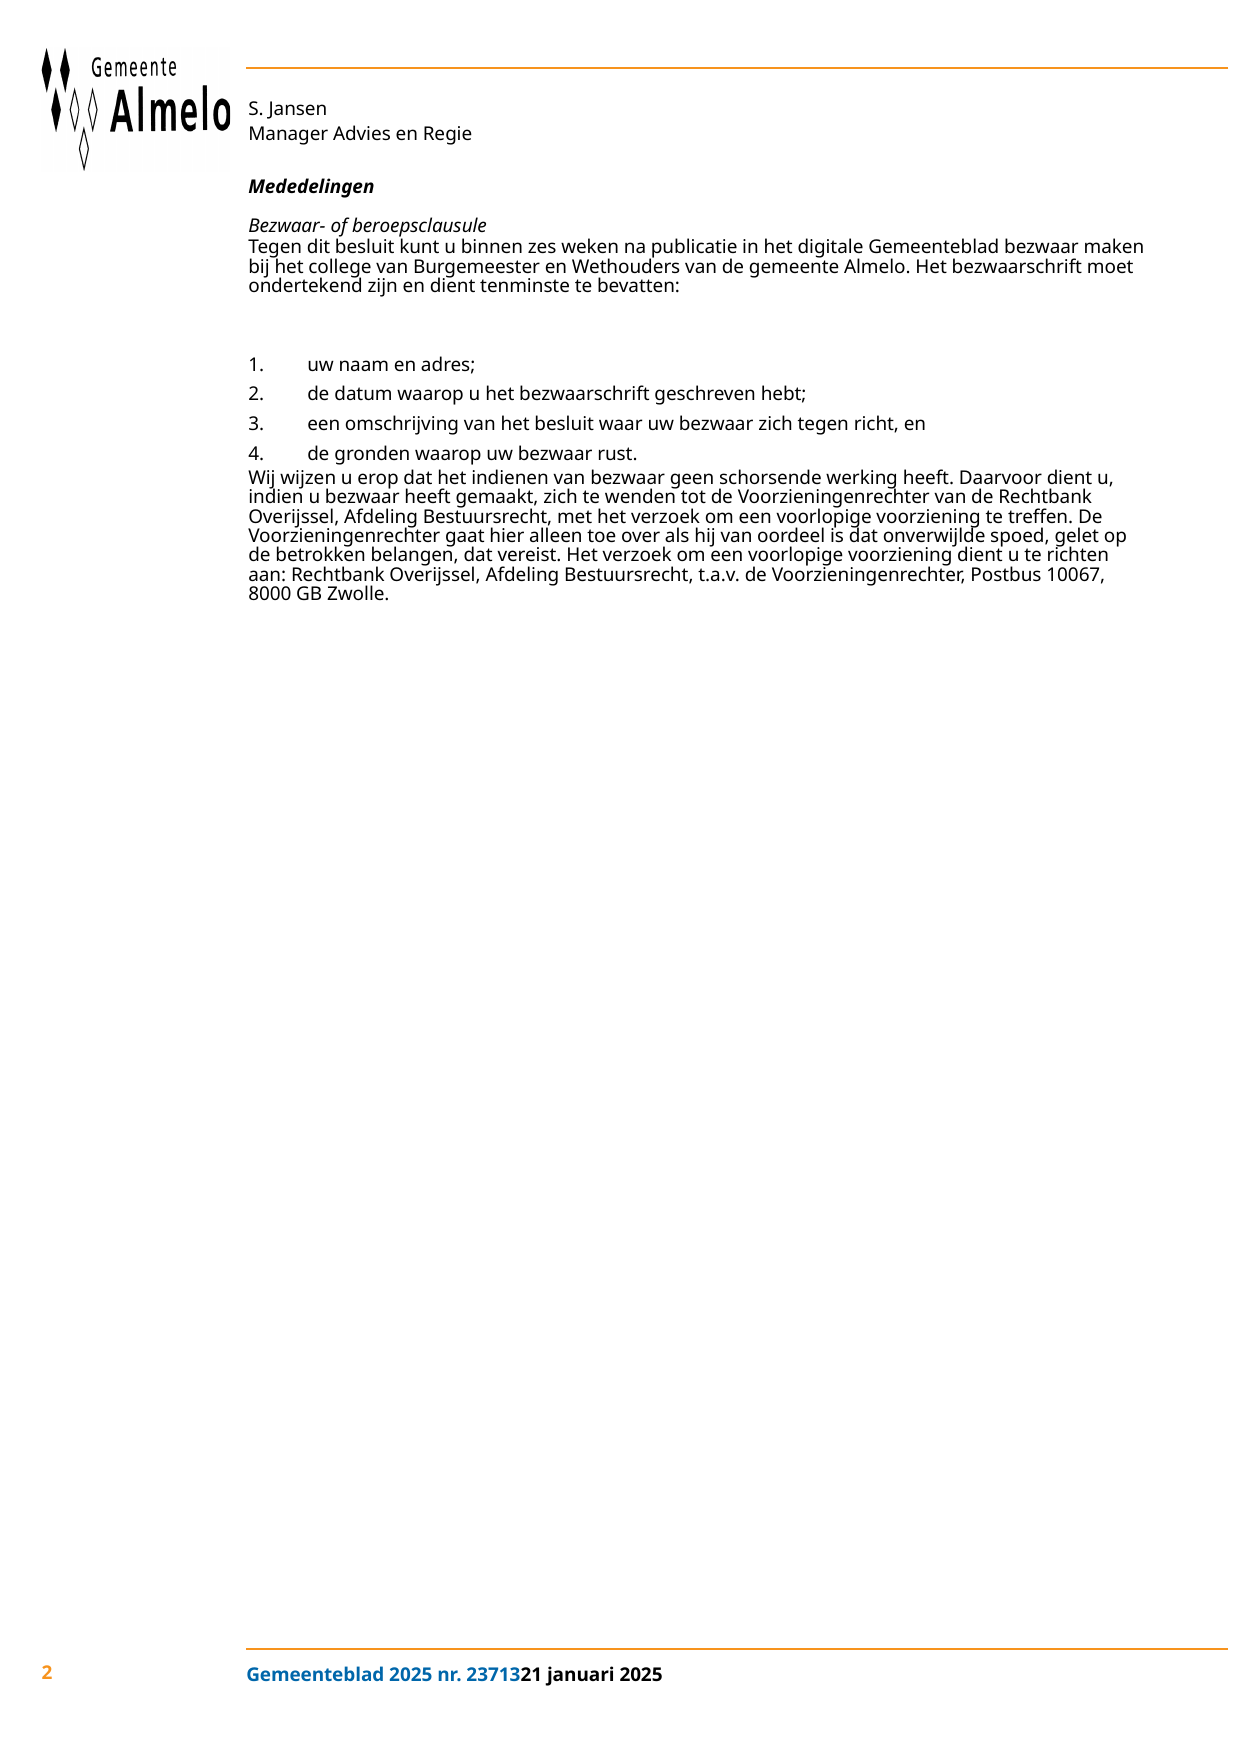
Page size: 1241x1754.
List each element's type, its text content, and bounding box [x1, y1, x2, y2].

text Mededelingen [248, 173, 1152, 199]
text S. Jansen [248, 95, 1152, 121]
text Tegen dit besluit kunt u binnen zes weken na publicatie in het digitale Gemeenteblad bezwaar maken bij het college van Burgemeester en Wethouders van de gemeente Almelo. Het bezwaarschrift moet ondertekend zijn en dient tenminste te bevatten: [248, 238, 1152, 296]
list uw naam en adres; [248, 351, 1152, 377]
list de gronden waarop uw bezwaar rust. [248, 440, 1152, 465]
picture [41, 47, 231, 172]
text Bezwaar- of beroepsclausule [248, 213, 1152, 238]
text Wij wijzen u erop dat het indienen van bezwaar geen schorsende werking heeft. Daarvoor dient u, indien u bezwaar heeft gemaakt, zich te wenden tot de Voorzieningenrechter van de Rechtbank Overijssel, Afdeling Bestuursrecht, met het verzoek om een voorlopige voorziening te treffen. De Voorzieningenrechter gaat hier alleen toe over als hij van oordeel is dat onverwijlde spoed, gelet op de betrokken belangen, dat vereist. Het verzoek om een voorlopige voorziening dient u te richten aan: Rechtbank Overijssel, Afdeling Bestuursrecht, t.a.v. de Voorzieningenrechter, Postbus 10067, 8000 GB Zwolle. [248, 469, 1152, 604]
list de datum waarop u het bezwaarschrift geschreven hebt; [248, 381, 1152, 406]
list een omschrijving van het besluit waar uw bezwaar zich tegen richt, en [248, 410, 1152, 436]
text Manager Advies en Regie [248, 121, 1152, 146]
